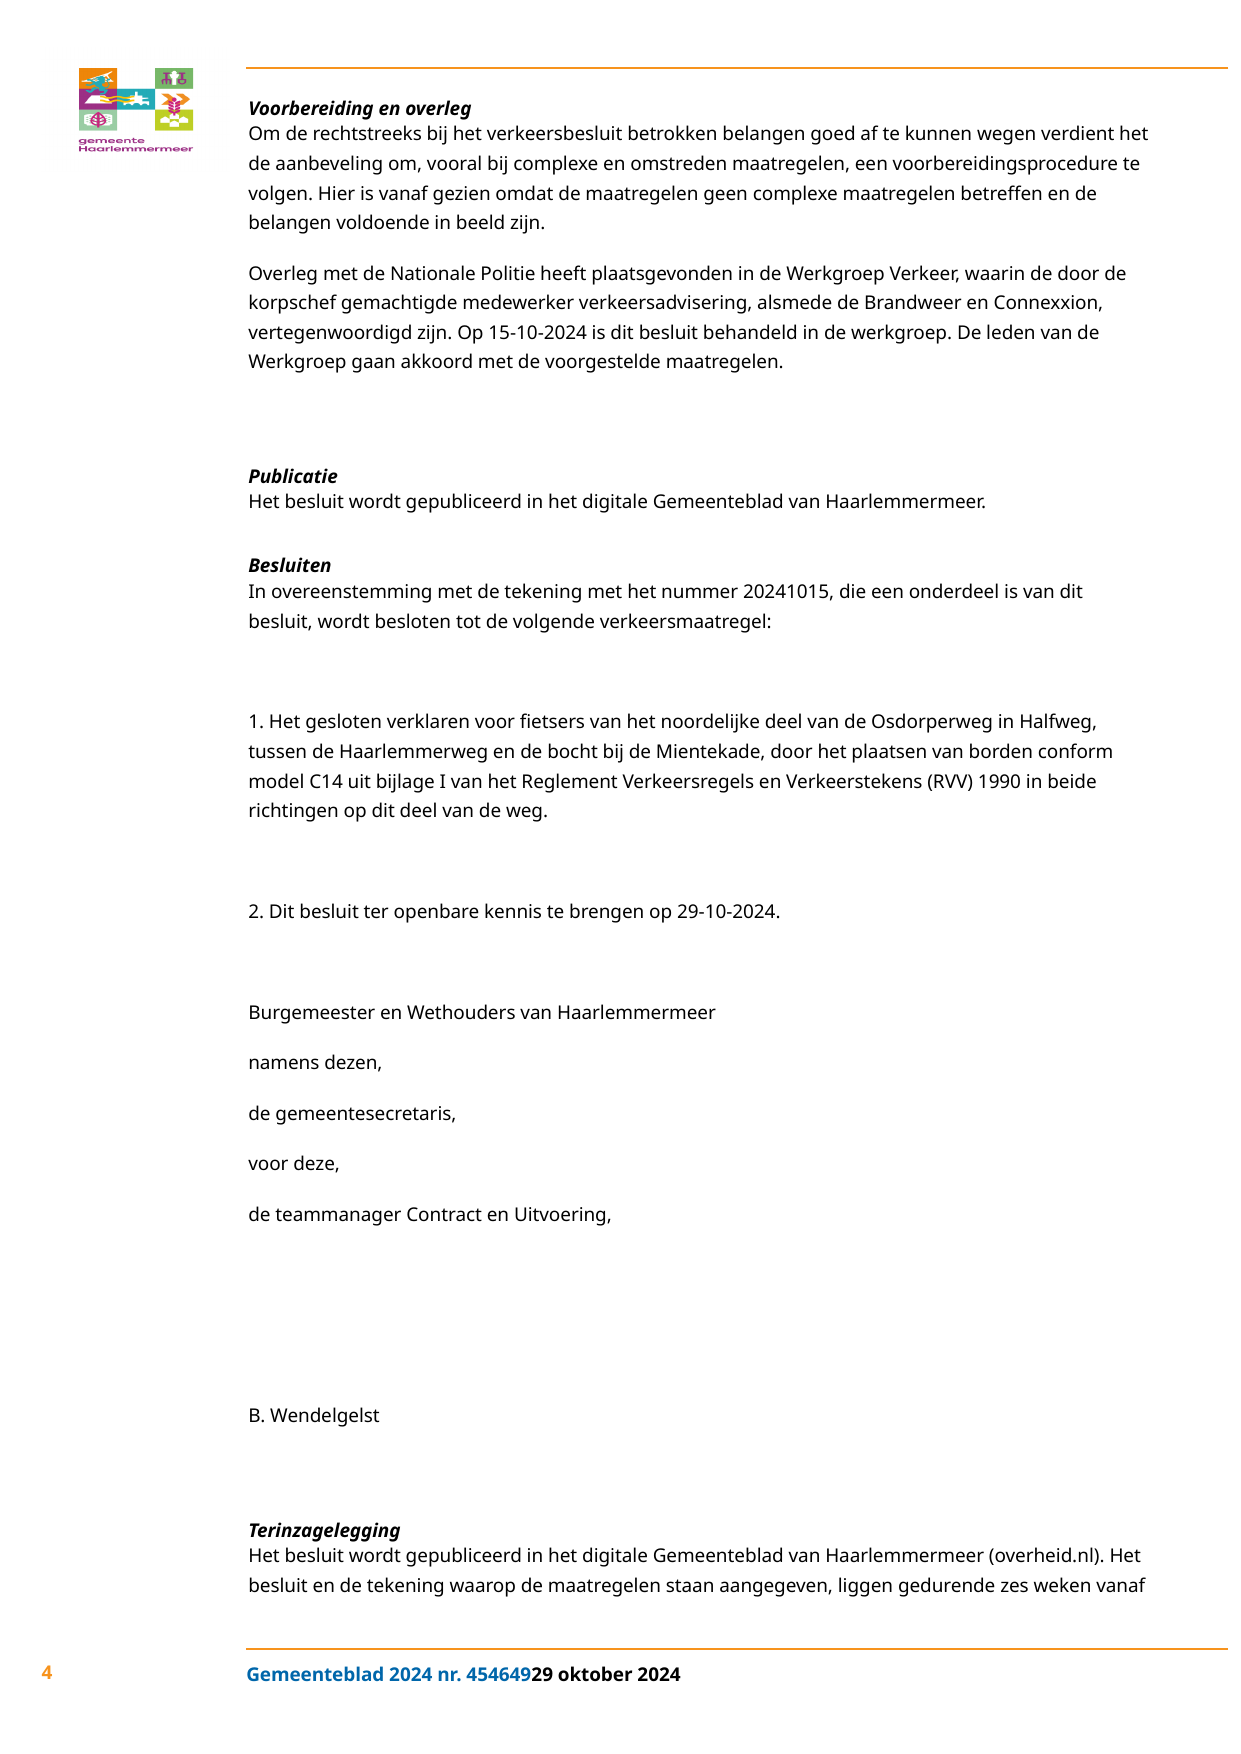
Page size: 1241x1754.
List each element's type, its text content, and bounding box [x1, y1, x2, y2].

text de teammanager Contract en Uitvoering, [248, 1201, 1152, 1226]
text Burgemeester en Wethouders van Haarlemmermeer [248, 999, 1152, 1025]
text Om de rechtstreeks bij het verkeersbesluit betrokken belangen goed af te kunnen wegen verdient het de aanbeveling om, vooral bij complexe en omstreden maatregelen, een voorbereidingsprocedure te volgen. Hier is vanaf gezien omdat de maatregelen geen complexe maatregelen betreffen en de belangen voldoende in beeld zijn. [248, 121, 1152, 235]
text B. Wendelgelst [248, 1402, 1152, 1428]
text 2. Dit besluit ter openbare kennis te brengen op 29-10-2024. [248, 898, 1152, 924]
text In overeenstemming met de tekening met het nummer 20241015, die een onderdeel is van dit besluit, wordt besloten tot de volgende verkeersmaatregel: [248, 578, 1152, 633]
text Voorbereiding en overleg [248, 95, 1152, 121]
text voor deze, [248, 1150, 1152, 1176]
text Het besluit wordt gepubliceerd in het digitale Gemeenteblad van Haarlemmermeer (overheid.nl). Het besluit en de tekening waarop de maatregelen staan aangegeven, liggen gedurende zes weken vanaf [248, 1542, 1152, 1598]
text 1. Het gesloten verklaren voor fietsers van het noordelijke deel van de Osdorperweg in Halfweg, tussen de Haarlemmerweg en de bocht bij de Mientekade, door het plaatsen van borden conform model C14 uit bijlage I van het Reglement Verkeersregels en Verkeerstekens (RVV) 1990 in beide richtingen op dit deel van de weg. [248, 709, 1152, 823]
text Publicatie [248, 463, 1152, 488]
text Besluiten [248, 552, 1152, 578]
text Terinzagelegging [248, 1517, 1152, 1542]
text de gemeentesecretaris, [248, 1100, 1152, 1126]
picture [41, 47, 231, 172]
text Overleg met de Nationale Politie heeft plaatsgevonden in de Werkgroep Verkeer, waarin de door de korpschef gemachtigde medewerker verkeersadvisering, alsmede de Brandweer en Connexxion, vertegenwoordigd zijn. Op 15-10-2024 is dit besluit behandeld in de werkgroep. De leden van de Werkgroep gaan akkoord met de voorgestelde maatregelen. [248, 260, 1152, 374]
text Het besluit wordt gepubliceerd in het digitale Gemeenteblad van Haarlemmermeer. [248, 488, 1152, 514]
text namens dezen, [248, 1049, 1152, 1075]
